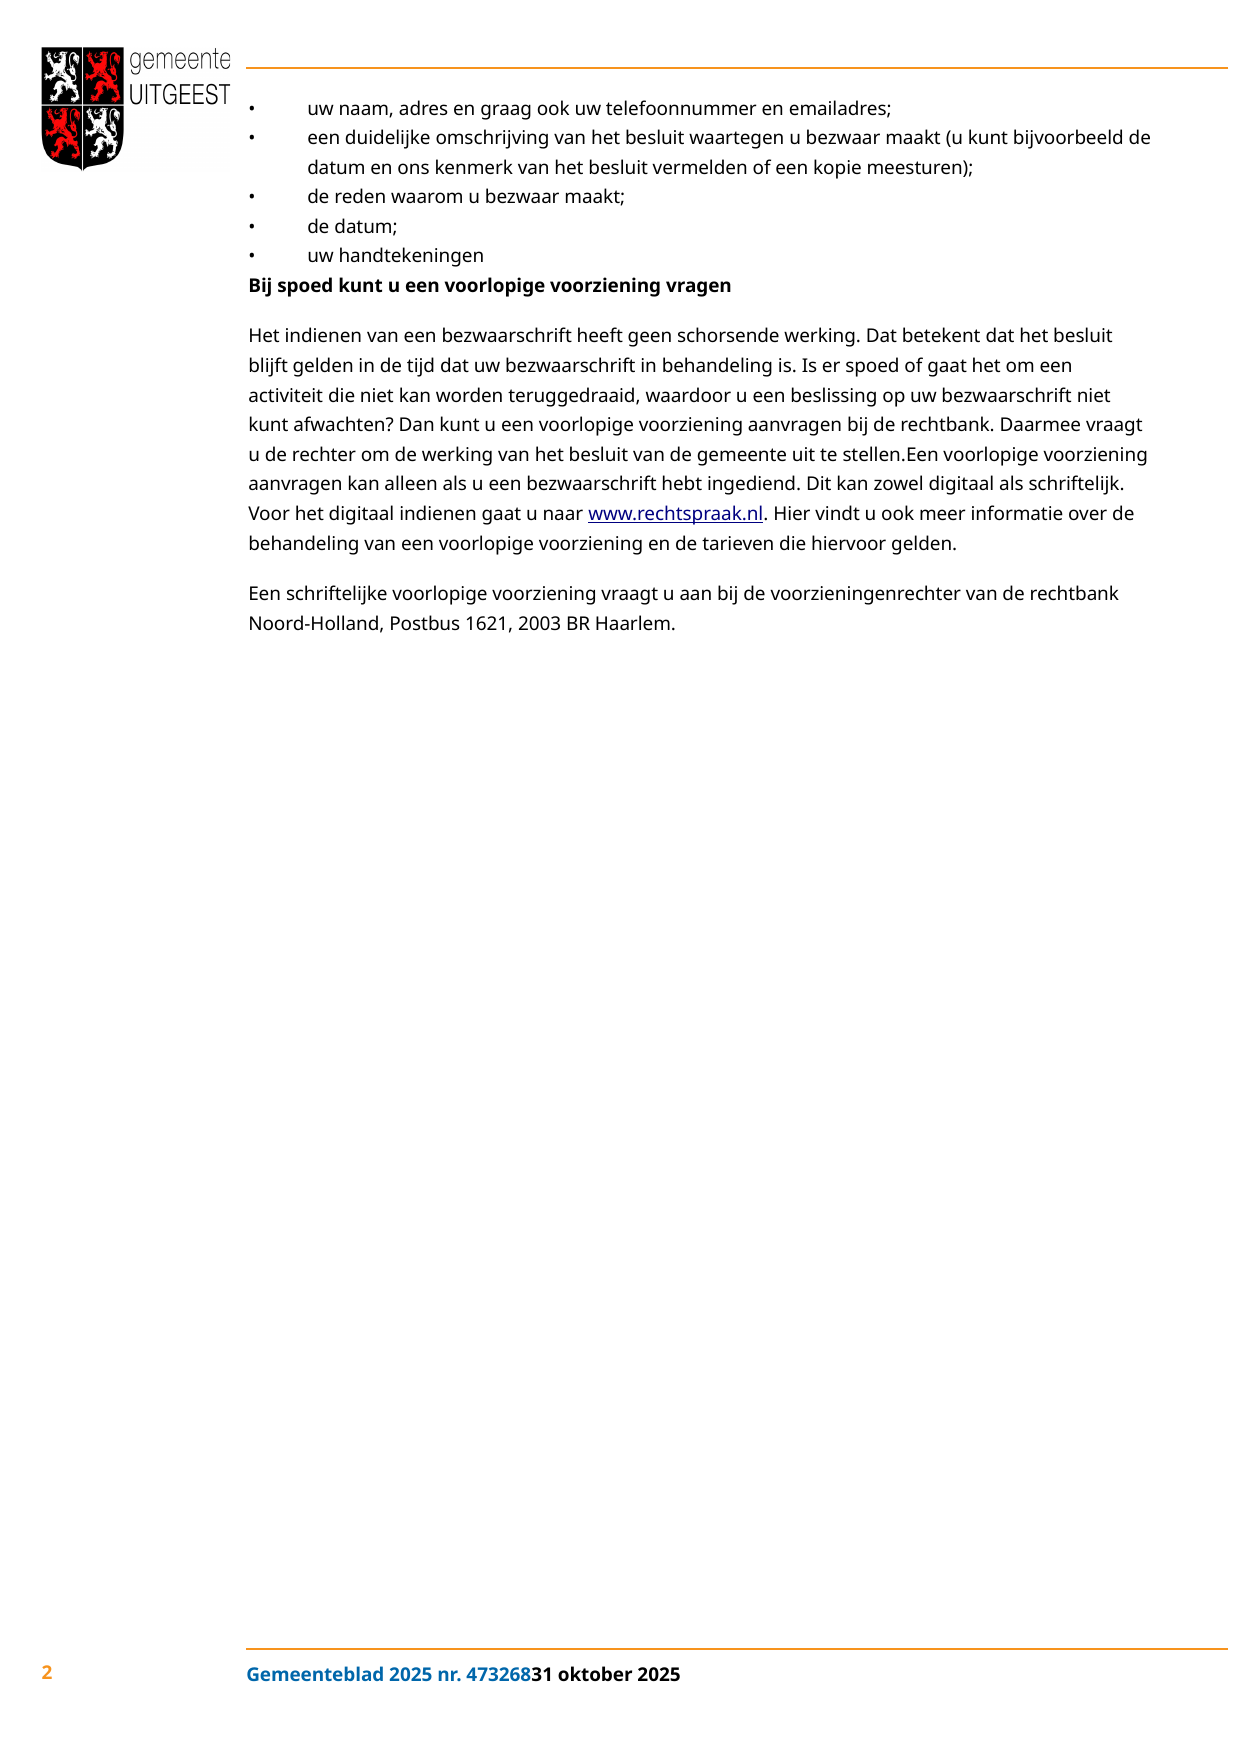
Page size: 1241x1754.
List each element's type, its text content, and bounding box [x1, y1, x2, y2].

text Een schriftelijke voorlopige voorziening vraagt u aan bij de voorzieningenrechter van de rechtbank Noord-Holland, Postbus 1621, 2003 BR Haarlem. [248, 580, 1152, 636]
list de reden waarom u bezwaar maakt; [248, 183, 1152, 209]
text Het indienen van een bezwaarschrift heeft geen schorsende werking. Dat betekent dat het besluit blijft gelden in de tijd dat uw bezwaarschrift in behandeling is. Is er spoed of gaat het om een activiteit die niet kan worden teruggedraaid, waardoor u een beslissing op uw bezwaarschrift niet kunt afwachten? Dan kunt u een voorlopige voorziening aanvragen bij de rechtbank. Daarmee vraagt u de rechter om de werking van het besluit van de gemeente uit te stellen.Een voorlopige voorziening aanvragen kan alleen als u een bezwaarschrift hebt ingediend. Dit kan zowel digitaal als schriftelijk. Voor het digitaal indienen gaat u naar www.rechtspraak.nl. Hier vindt u ook meer informatie over de behandeling van een voorlopige voorziening en de tarieven die hiervoor gelden. [248, 323, 1152, 556]
picture [41, 47, 231, 172]
list uw naam, adres en graag ook uw telefoonnummer en emailadres; [248, 95, 1152, 121]
text Bij spoed kunt u een voorlopige voorziening vragen [248, 272, 1152, 298]
list een duidelijke omschrijving van het besluit waartegen u bezwaar maakt (u kunt bijvoorbeeld de datum en ons kenmerk van het besluit vermelden of een kopie meesturen); [248, 124, 1152, 180]
list uw handtekeningen [248, 243, 1152, 268]
list de datum; [248, 213, 1152, 239]
